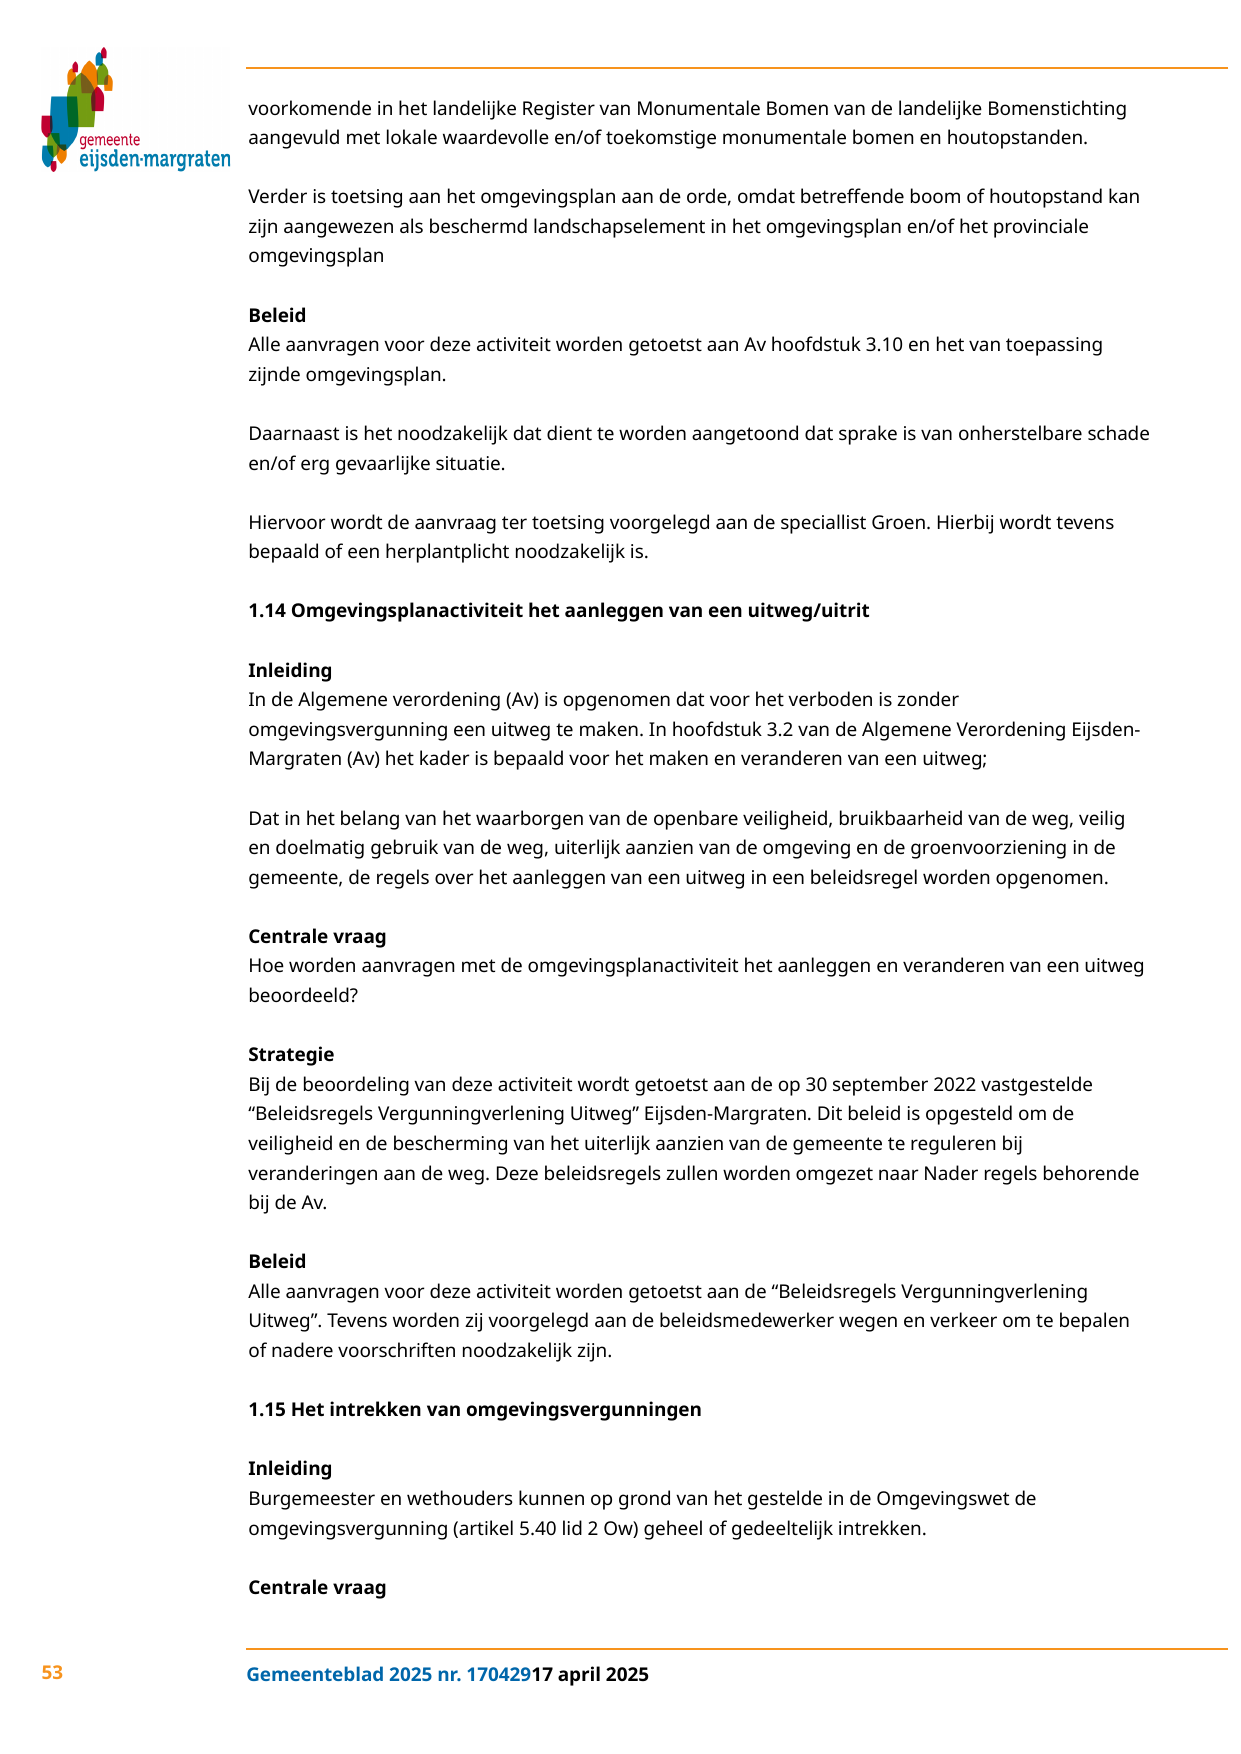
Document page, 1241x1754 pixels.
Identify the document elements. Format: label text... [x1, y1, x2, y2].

text Inleiding [248, 1456, 1152, 1481]
text In de Algemene verordening (Av) is opgenomen dat voor het verboden is zonder omgevingsvergunning een uitweg te maken. In hoofdstuk 3.2 van de Algemene Verordening Eijsden-Margraten (Av) het kader is bepaald voor het maken en veranderen van een uitweg; [248, 686, 1152, 771]
text Beleid [248, 302, 1152, 328]
text Alle aanvragen voor deze activiteit worden getoetst aan de “Beleidsregels Vergunningverlening Uitweg”. Tevens worden zij voorgelegd aan de beleidsmedewerker wegen en verkeer om te bepalen of nadere voorschriften noodzakelijk zijn. [248, 1278, 1152, 1363]
text Dat in het belang van het waarborgen van de openbare veiligheid, bruikbaarheid van de weg, veilig en doelmatig gebruik van de weg, uiterlijk aanzien van de omgeving en de groenvoorziening in de gemeente, de regels over het aanleggen van een uitweg in een beleidsregel worden opgenomen. [248, 805, 1152, 890]
text Hiervoor wordt de aanvraag ter toetsing voorgelegd aan de speciallist Groen. Hierbij wordt tevens bepaald of een herplantplicht noodzakelijk is. [248, 509, 1152, 564]
text Hoe worden aanvragen met de omgevingsplanactiviteit het aanleggen en veranderen van een uitweg beoordeeld? [248, 953, 1152, 1008]
picture [41, 47, 231, 172]
text Inleiding [248, 657, 1152, 683]
text Verder is toetsing aan het omgevingsplan aan de orde, omdat betreffende boom of houtopstand kan zijn aangewezen als beschermd landschapselement in het omgevingsplan en/of het provinciale omgevingsplan [248, 183, 1152, 268]
text Bij de beoordeling van deze activiteit wordt getoetst aan de op 30 september 2022 vastgestelde “Beleidsregels Vergunningverlening Uitweg” Eijsden-Margraten. Dit beleid is opgesteld om de veiligheid en de bescherming van het uiterlijk aanzien van de gemeente te reguleren bij veranderingen aan de weg. Deze beleidsregels zullen worden omgezet naar Nader regels behorende bij de Av. [248, 1071, 1152, 1215]
text voorkomende in het landelijke Register van Monumentale Bomen van de landelijke Bomenstichting aangevuld met lokale waardevolle en/of toekomstige monumentale bomen en houtopstanden. [248, 95, 1152, 150]
text Beleid [248, 1248, 1152, 1274]
text Centrale vraag [248, 923, 1152, 949]
text Daarnaast is het noodzakelijk dat dient te worden aangetoond dat sprake is van onherstelbare schade en/of erg gevaarlijke situatie. [248, 420, 1152, 476]
text Alle aanvragen voor deze activiteit worden getoetst aan Av hoofdstuk 3.10 en het van toepassing zijnde omgevingsplan. [248, 331, 1152, 387]
text 1.15 Het intrekken van omgevingsvergunningen [248, 1396, 1152, 1422]
text Burgemeester en wethouders kunnen op grond van het gestelde in de Omgevingswet de omgevingsvergunning (artikel 5.40 lid 2 Ow) geheel of gedeeltelijk intrekken. [248, 1485, 1152, 1541]
text Centrale vraag [248, 1574, 1152, 1600]
text 1.14 Omgevingsplanactiviteit het aanleggen van een uitweg/uitrit [248, 598, 1152, 623]
text Strategie [248, 1041, 1152, 1067]
